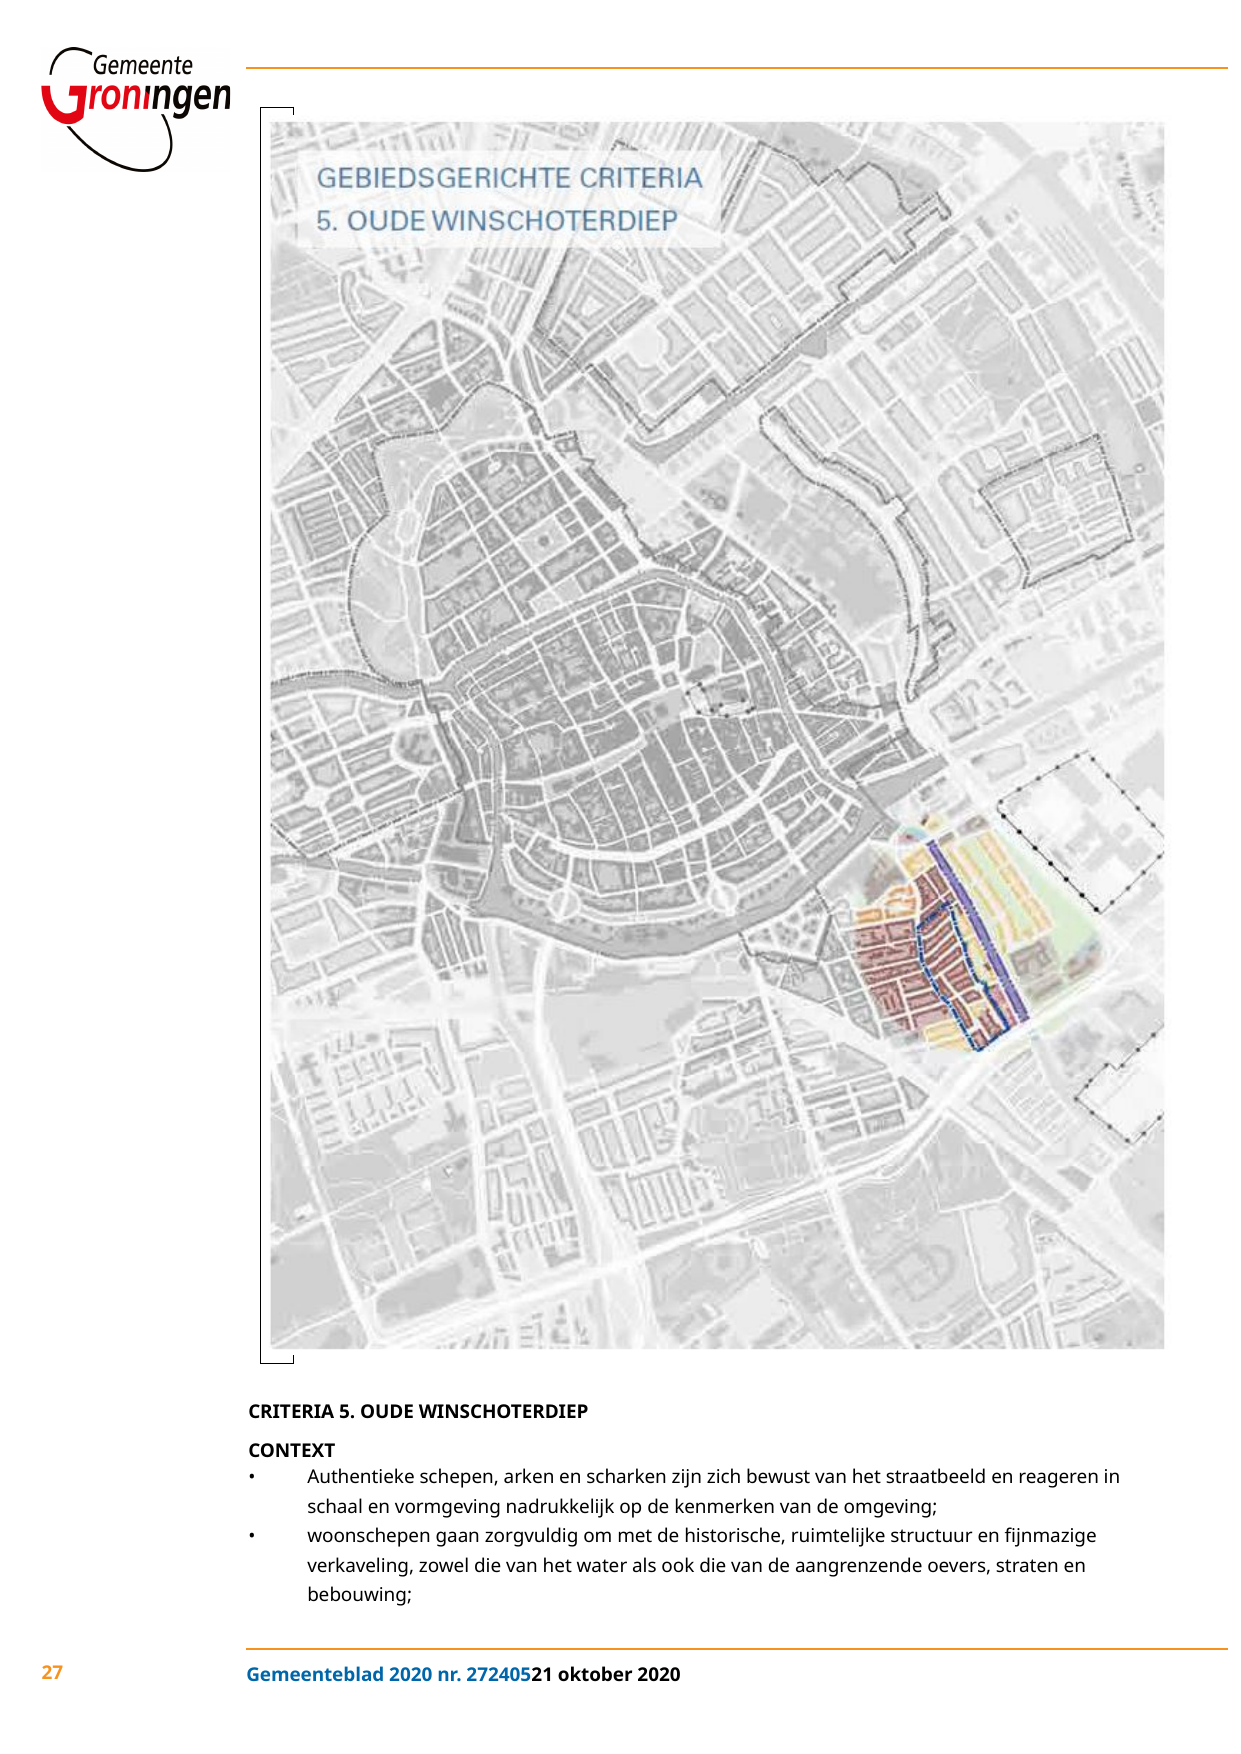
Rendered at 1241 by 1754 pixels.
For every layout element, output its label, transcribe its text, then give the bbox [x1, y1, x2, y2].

text CRITERIA 5. OUDE WINSCHOTERDIEP [248, 1398, 1152, 1424]
list woonschepen gaan zorgvuldig om met de historische, ruimtelijke structuur en fijnmazige verkaveling, zowel die van het water als ook die van de aangrenzende oevers, straten en bebouwing; [248, 1522, 1152, 1607]
picture [268, 115, 1173, 1355]
picture [41, 47, 231, 172]
list Authentieke schepen, arken en scharken zijn zich bewust van het straatbeeld en reageren in schaal en vormgeving nadrukkelijk op de kenmerken van de omgeving; [248, 1463, 1152, 1518]
text CONTEXT [248, 1437, 1152, 1463]
